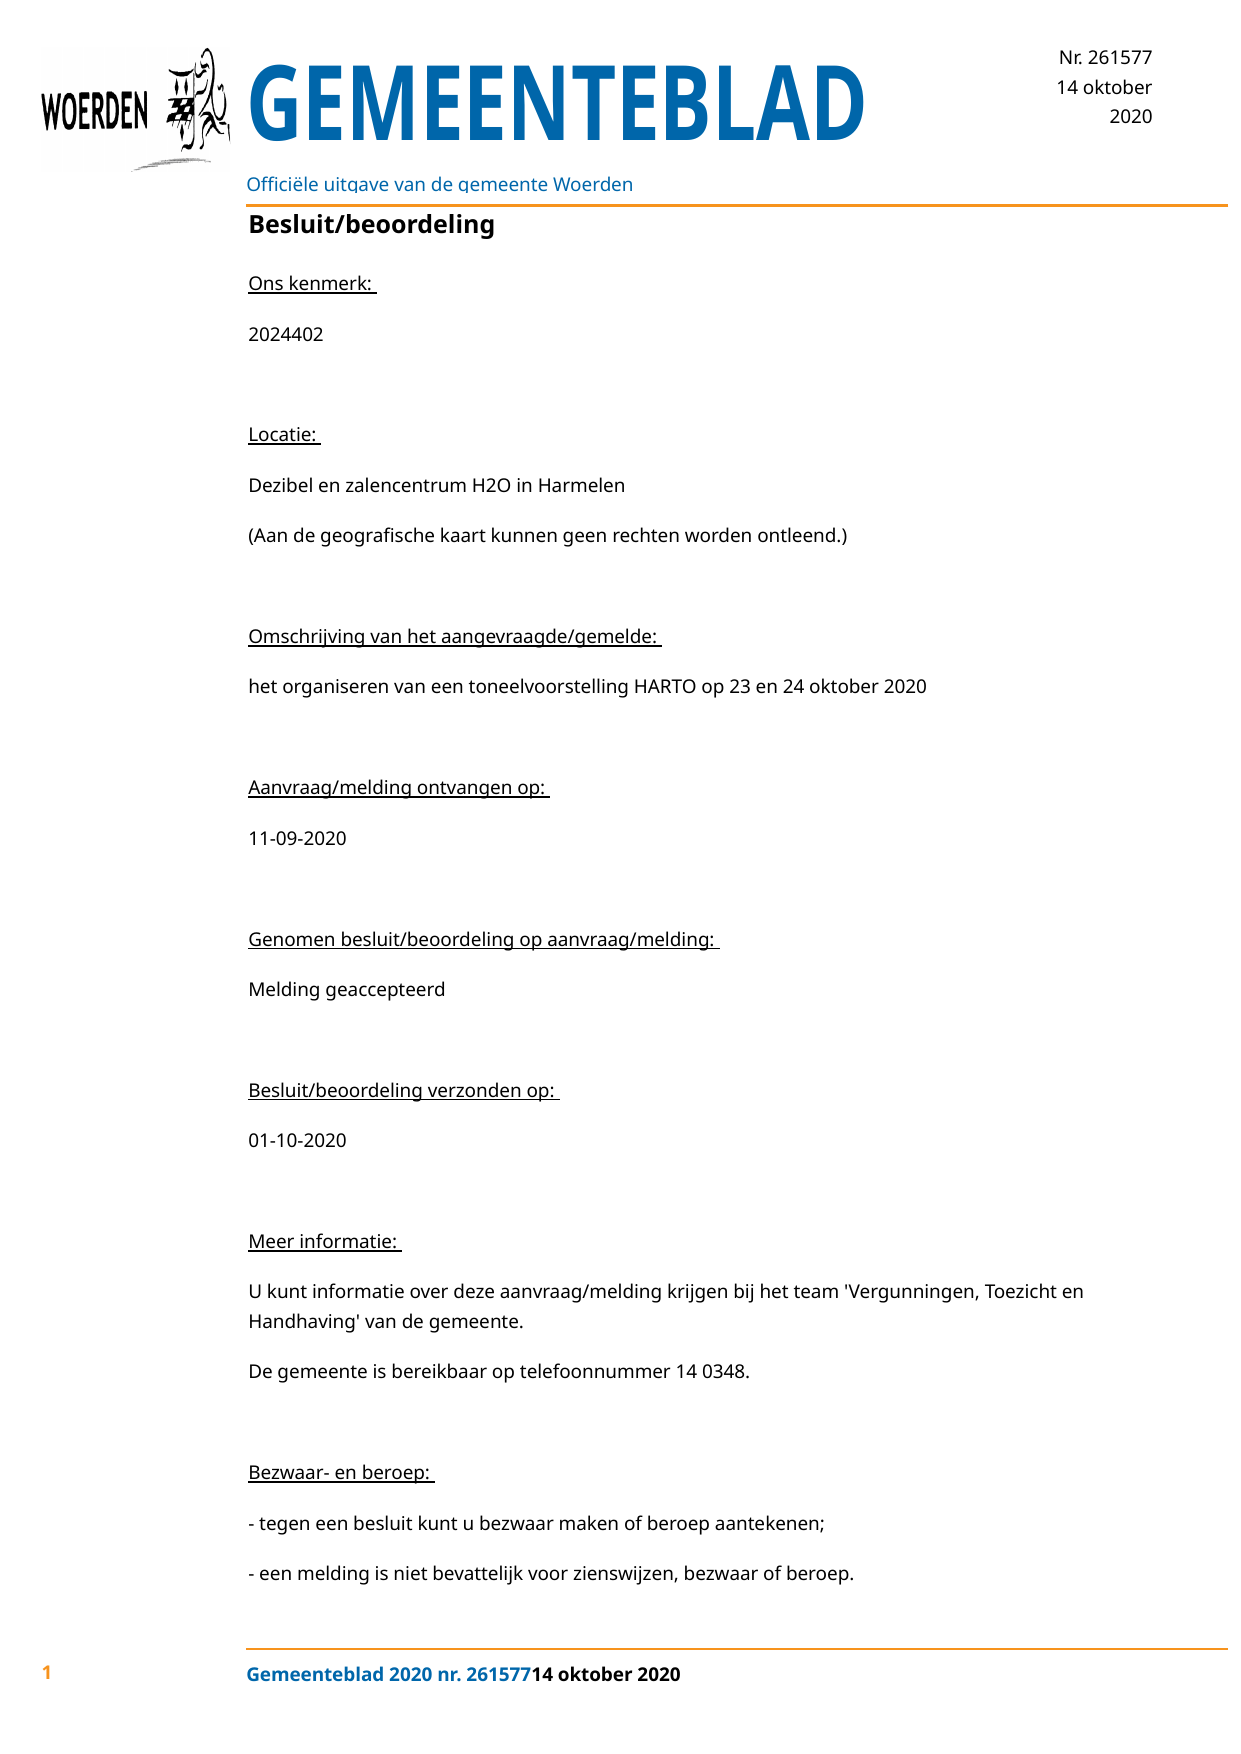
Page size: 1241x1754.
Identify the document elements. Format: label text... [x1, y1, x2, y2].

text Omschrijving van het aangevraagde/gemelde: [248, 623, 1152, 649]
text - een melding is niet bevattelijk voor zienswijzen, bezwaar of beroep. [248, 1560, 1152, 1586]
text Dezibel en zalencentrum H2O in Harmelen [248, 472, 1152, 498]
text Meer informatie: [248, 1228, 1152, 1254]
text (Aan de geografische kaart kunnen geen rechten worden ontleend.) [248, 522, 1152, 548]
picture [41, 47, 231, 172]
text 01-10-2020 [248, 1127, 1152, 1153]
text De gemeente is bereikbaar op telefoonnummer 14 0348. [248, 1359, 1152, 1384]
text Besluit/beoordeling verzonden op: [248, 1077, 1152, 1103]
text U kunt informatie over deze aanvraag/melding krijgen bij het team 'Vergunningen, Toezicht en Handhaving' van de gemeente. [248, 1279, 1152, 1334]
text Ons kenmerk: [248, 270, 1152, 296]
text Genomen besluit/beoordeling op aanvraag/melding: [248, 926, 1152, 951]
text Melding geaccepteerd [248, 976, 1152, 1002]
text Bezwaar- en beroep: [248, 1459, 1152, 1485]
text 2024402 [248, 321, 1152, 346]
text het organiseren van een toneelvoorstelling HARTO op 23 en 24 oktober 2020 [248, 674, 1152, 699]
text - tegen een besluit kunt u bezwaar maken of beroep aantekenen; [248, 1510, 1152, 1536]
text Besluit/beoordeling [248, 207, 1152, 241]
text Locatie: [248, 422, 1152, 447]
text 11-09-2020 [248, 825, 1152, 851]
text Aanvraag/melding ontvangen op: [248, 774, 1152, 800]
